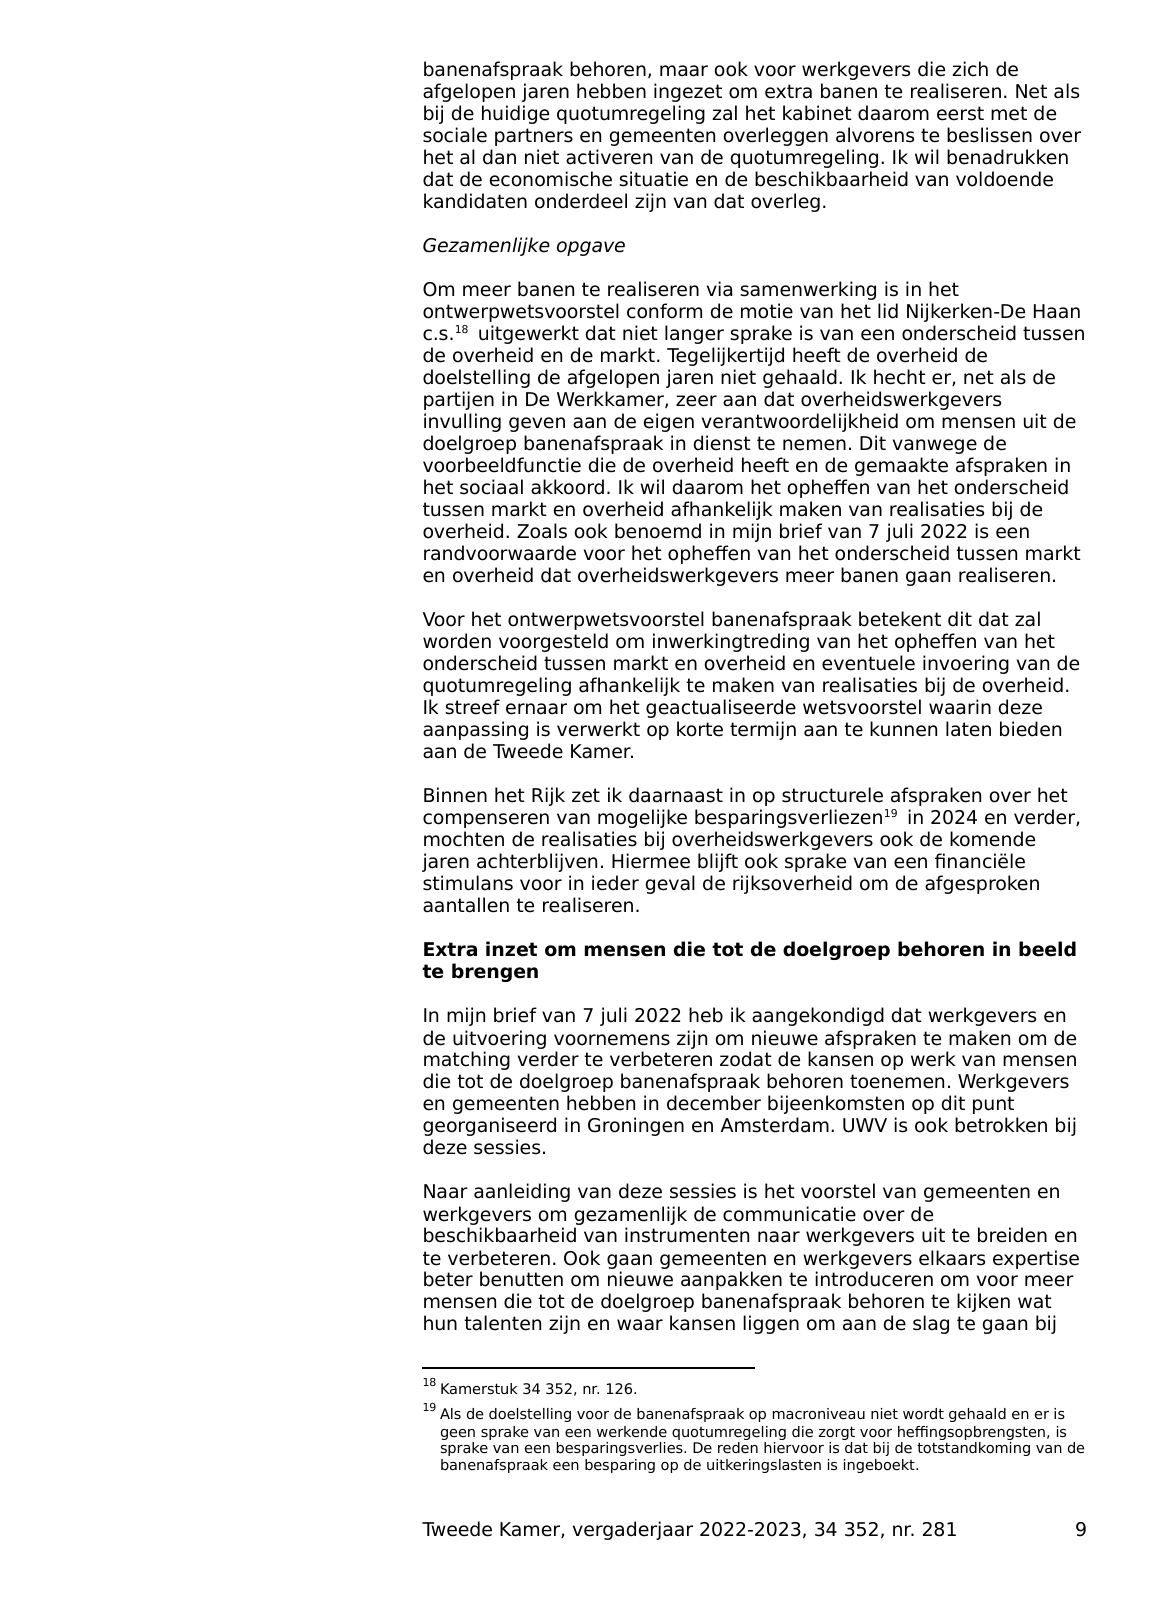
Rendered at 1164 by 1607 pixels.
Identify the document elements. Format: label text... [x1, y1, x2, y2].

text Om meer banen te realiseren via samenwerking is in het ontwerpwetsvoorstel conform de motie van het lid Nijkerken-De Haan c.s. uitgewerkt dat niet langer sprake is van een onderscheid tussen de overheid en de markt. Tegelijkertijd heeft de overheid de doelstelling de afgelopen jaren niet gehaald. Ik hecht er, net als de partijen in De Werkkamer, zeer aan dat overheidswerkgevers invulling geven aan de eigen verantwoordelijkheid om mensen uit de doelgroep banenafspraak in dienst te nemen. Dit vanwege de voorbeeldfunctie die de overheid heeft en de gemaakte afspraken in het sociaal akkoord. Ik wil daarom het opheffen van het onderscheid tussen markt en overheid afhankelijk maken van realisaties bij de overheid. Zoals ook benoemd in mijn brief van 7 juli 2022 is een randvoorwaarde voor het opheffen van het onderscheid tussen markt en overheid dat overheidswerkgevers meer banen gaan realiseren. [422, 279, 1087, 587]
subtitle Extra inzet om mensen die tot de doelgroep behoren in beeld te brengen [422, 939, 1087, 983]
subtitle Gezamenlijke opgave [422, 235, 1087, 257]
text Binnen het Rijk zet ik daarnaast in op structurele afspraken over het compenseren van mogelijke besparingsverliezen in 2024 en verder, mochten de realisaties bij overheidswerkgevers ook de komende jaren achterblijven. Hiermee blijft ook sprake van een financiële stimulans voor in ieder geval de rijksoverheid om de afgesproken aantallen te realiseren. [422, 785, 1087, 917]
text banenafspraak behoren, maar ook voor werkgevers die zich de afgelopen jaren hebben ingezet om extra banen te realiseren. Net als bij de huidige quotumregeling zal het kabinet daarom eerst met de sociale partners en gemeenten overleggen alvorens te beslissen over het al dan niet activeren van de quotumregeling. Ik wil benadrukken dat de economische situatie en de beschikbaarheid van voldoende kandidaten onderdeel zijn van dat overleg. [422, 59, 1087, 213]
text In mijn brief van 7 juli 2022 heb ik aangekondigd dat werkgevers en de uitvoering voornemens zijn om nieuwe afspraken te maken om de matching verder te verbeteren zodat de kansen op werk van mensen die tot de doelgroep banenafspraak behoren toenemen. Werkgevers en gemeenten hebben in december bijeenkomsten op dit punt georganiseerd in Groningen en Amsterdam. UWV is ook betrokken bij deze sessies. [422, 1005, 1087, 1159]
text Kamerstuk 34 352, nr. 126. [422, 1377, 1087, 1399]
text Naar aanleiding van deze sessies is het voorstel van gemeenten en werkgevers om gezamenlijk de communicatie over de beschikbaarheid van instrumenten naar werkgevers uit te breiden en te verbeteren. Ook gaan gemeenten en werkgevers elkaars expertise beter benutten om nieuwe aanpakken te introduceren om voor meer mensen die tot de doelgroep banenafspraak behoren te kijken wat hun talenten zijn en waar kansen liggen om aan de slag te gaan bij [422, 1181, 1087, 1335]
text Voor het ontwerpwetsvoorstel banenafspraak betekent dit dat zal worden voorgesteld om inwerkingtreding van het opheffen van het onderscheid tussen markt en overheid en eventuele invoering van de quotumregeling afhankelijk te maken van realisaties bij de overheid. Ik streef ernaar om het geactualiseerde wetsvoorstel waarin deze aanpassing is verwerkt op korte termijn aan te kunnen laten bieden aan de Tweede Kamer. [422, 609, 1087, 763]
text Als de doelstelling voor de banenafspraak op macroniveau niet wordt gehaald en er is geen sprake van een werkende quotumregeling die zorgt voor heffingsopbrengsten, is sprake van een besparingsverlies. De reden hiervoor is dat bij de totstandkoming van de banenafspraak een besparing op de uitkeringslasten is ingeboekt. [422, 1402, 1087, 1474]
